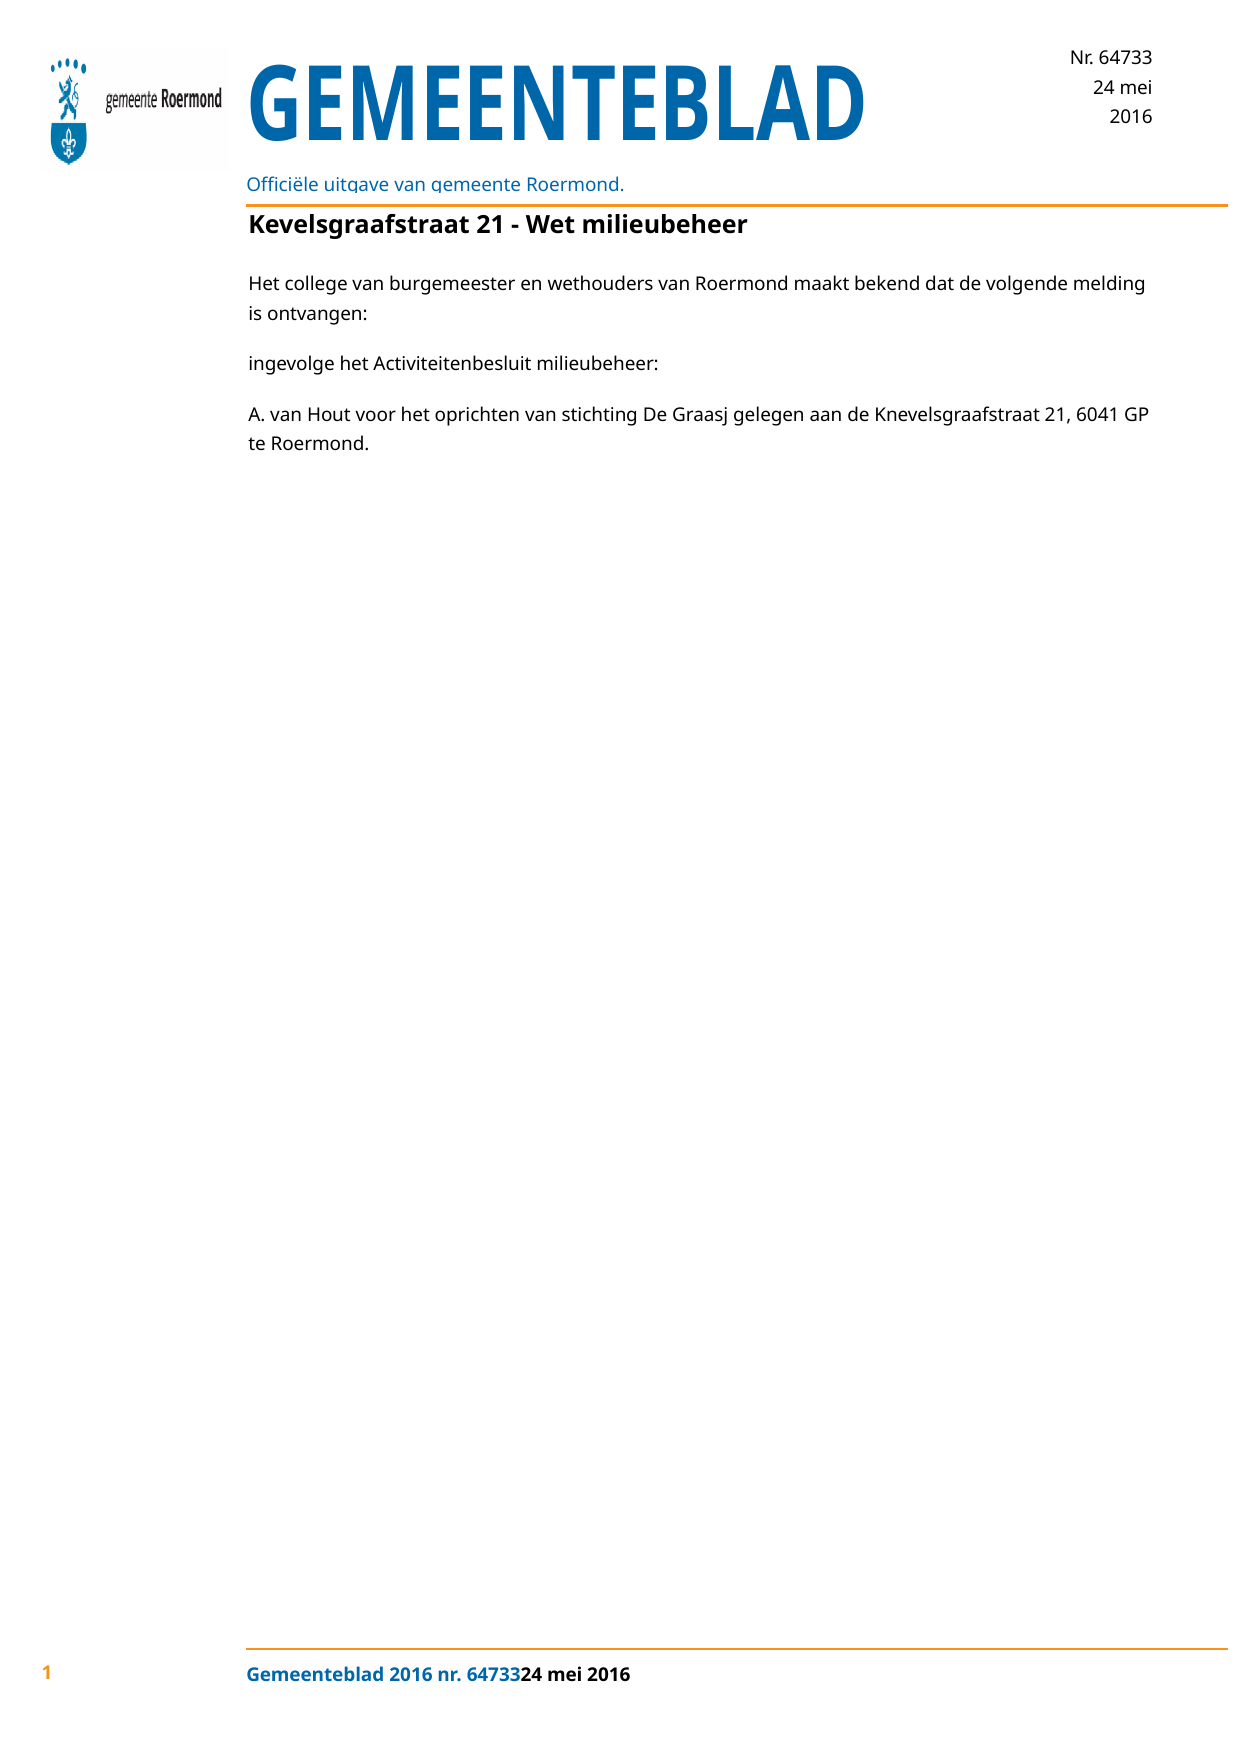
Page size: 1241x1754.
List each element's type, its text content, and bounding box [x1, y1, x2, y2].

text Het college van burgemeester en wethouders van Roermond maakt bekend dat de volgende melding is ontvangen: [248, 270, 1152, 326]
picture [41, 47, 231, 172]
text Kevelsgraafstraat 21 - Wet milieubeheer [248, 207, 1152, 241]
text ingevolge het Activiteitenbesluit milieubeheer: [248, 350, 1152, 376]
text A. van Hout voor het oprichten van stichting De Graasj gelegen aan de Knevelsgraafstraat 21, 6041 GP te Roermond. [248, 401, 1152, 456]
